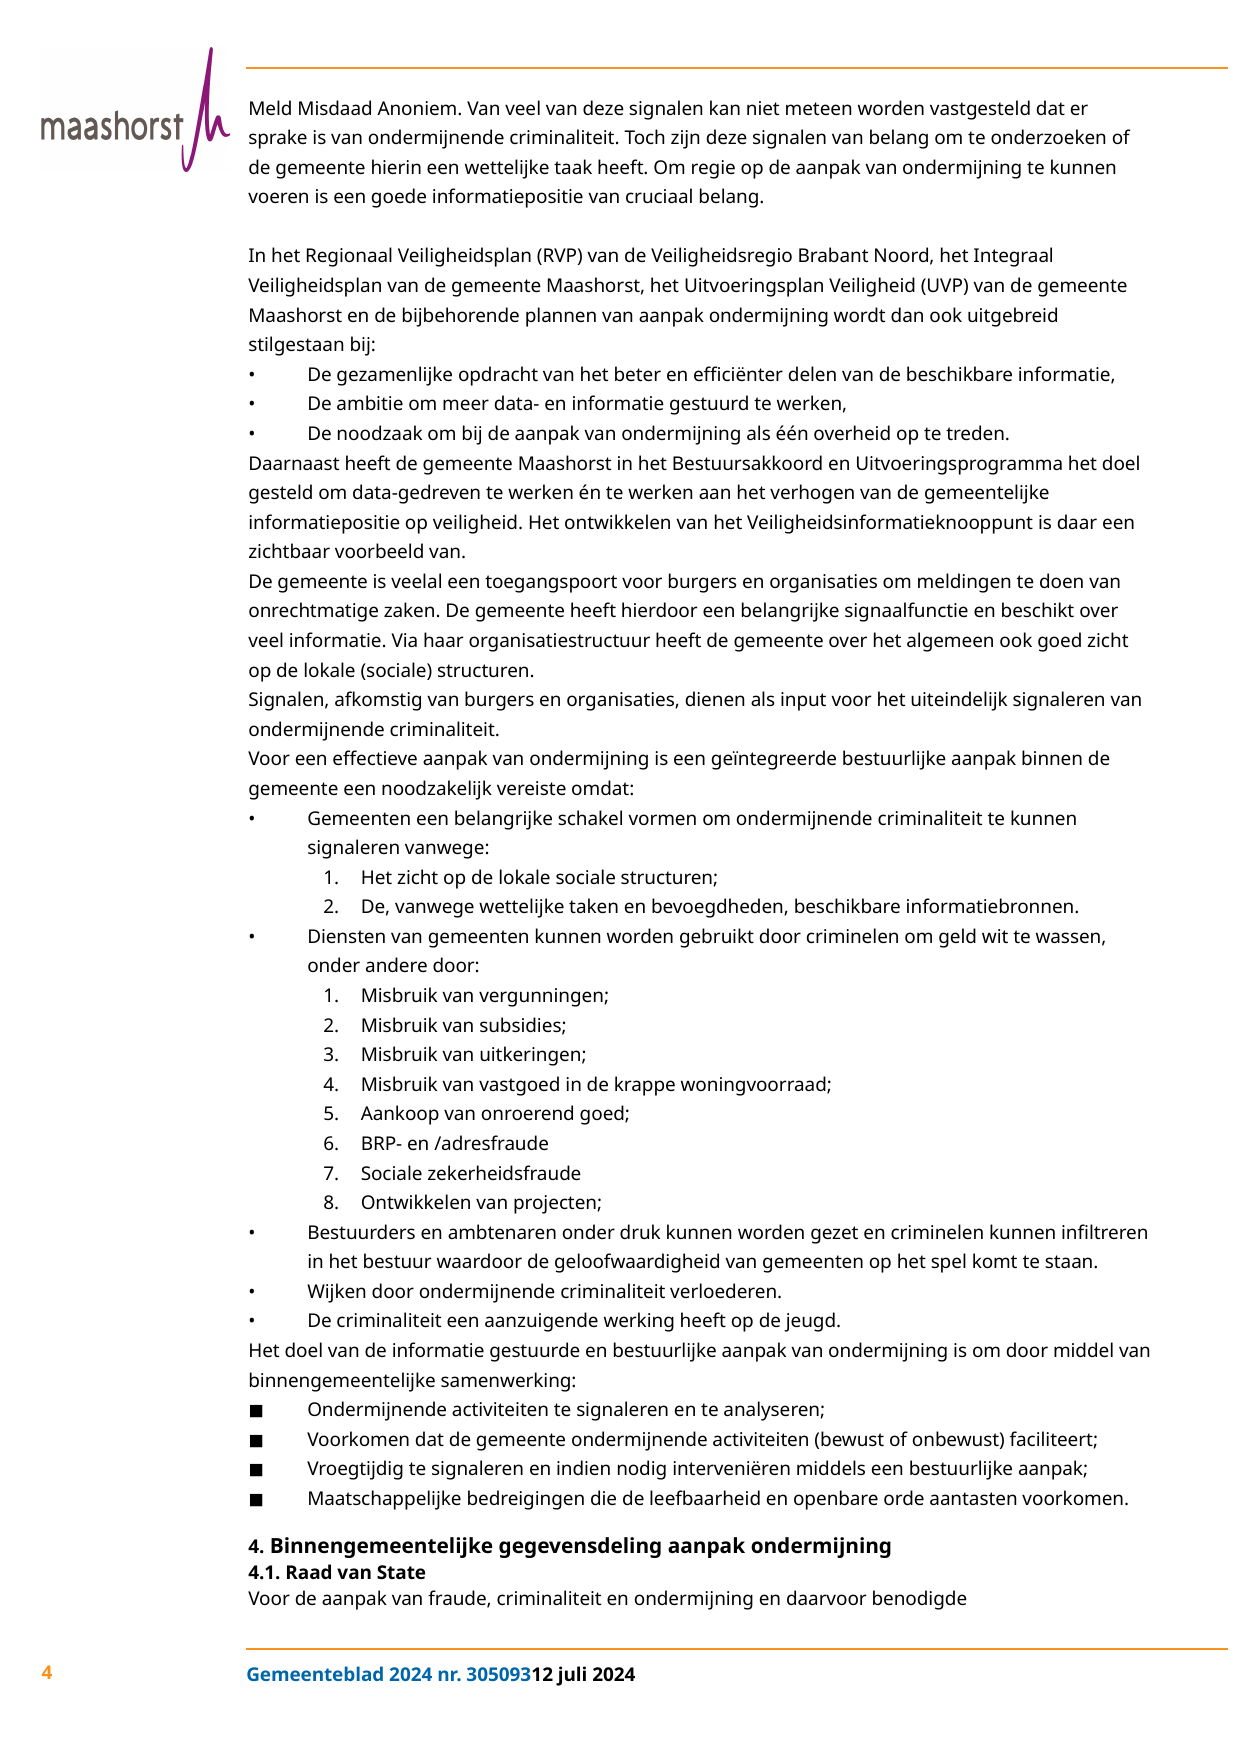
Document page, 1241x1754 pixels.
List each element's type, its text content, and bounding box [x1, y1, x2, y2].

list BRP- en /adresfraude [323, 1130, 1152, 1156]
list Misbruik van vergunningen; [323, 982, 1152, 1008]
list Vroegtijdig te signaleren en indien nodig interveniëren middels een bestuurlijke aanpak; [248, 1456, 1152, 1481]
text 4. Binnengemeentelijke gegevensdeling aanpak ondermijning [248, 1531, 1152, 1559]
list Misbruik van vastgoed in de krappe woningvoorraad; [323, 1071, 1152, 1097]
list Aankoop van onroerend goed; [323, 1101, 1152, 1126]
list Voorkomen dat de gemeente ondermijnende activiteiten (bewust of onbewust) faciliteert; [248, 1426, 1152, 1452]
text Voor een effectieve aanpak van ondermijning is een geïntegreerde bestuurlijke aanpak binnen de gemeente een noodzakelijk vereiste omdat: [248, 746, 1152, 801]
list De criminaliteit een aanzuigende werking heeft op de jeugd. [248, 1308, 1152, 1333]
list De gezamenlijke opdracht van het beter en efficiënter delen van de beschikbare informatie, [248, 361, 1152, 387]
list Bestuurders en ambtenaren onder druk kunnen worden gezet en criminelen kunnen infiltreren in het bestuur waardoor de geloofwaardigheid van gemeenten op het spel komt te staan. [248, 1219, 1152, 1274]
text 4.1. Raad van State [248, 1559, 1152, 1585]
list Het zicht op de lokale sociale structuren; [323, 864, 1152, 890]
list Sociale zekerheidsfraude [323, 1160, 1152, 1186]
list Misbruik van subsidies; [323, 1012, 1152, 1038]
list Ondermijnende activiteiten te signaleren en te analyseren; [248, 1396, 1152, 1422]
list De ambitie om meer data- en informatie gestuurd te werken, [248, 391, 1152, 416]
text De gemeente is veelal een toegangspoort voor burgers en organisaties om meldingen te doen van onrechtmatige zaken. De gemeente heeft hierdoor een belangrijke signaalfunctie en beschikt over veel informatie. Via haar organisatiestructuur heeft de gemeente over het algemeen ook goed zicht op de lokale (sociale) structuren. [248, 568, 1152, 683]
text Voor de aanpak van fraude, criminaliteit en ondermijning en daarvoor benodigde [248, 1585, 1152, 1611]
list Ontwikkelen van projecten; [323, 1189, 1152, 1215]
list Wijken door ondermijnende criminaliteit verloederen. [248, 1278, 1152, 1304]
text Daarnaast heeft de gemeente Maashorst in het Bestuursakkoord en Uitvoeringsprogramma het doel gesteld om data-gedreven te werken én te werken aan het verhogen van de gemeentelijke informatiepositie op veiligheid. Het ontwikkelen van het Veiligheidsinformatieknooppunt is daar een zichtbaar voorbeeld van. [248, 450, 1152, 564]
picture [41, 47, 231, 172]
text Het doel van de informatie gestuurde en bestuurlijke aanpak van ondermijning is om door middel van binnengemeentelijke samenwerking: [248, 1337, 1152, 1393]
list Diensten van gemeenten kunnen worden gebruikt door criminelen om geld wit te wassen, onder andere door: [248, 923, 1152, 978]
text Meld Misdaad Anoniem. Van veel van deze signalen kan niet meteen worden vastgesteld dat er sprake is van ondermijnende criminaliteit. Toch zijn deze signalen van belang om te onderzoeken of de gemeente hierin een wettelijke taak heeft. Om regie op de aanpak van ondermijning te kunnen voeren is een goede informatiepositie van cruciaal belang. [248, 95, 1152, 209]
list Gemeenten een belangrijke schakel vormen om ondermijnende criminaliteit te kunnen signaleren vanwege: [248, 805, 1152, 860]
text In het Regionaal Veiligheidsplan (RVP) van de Veiligheidsregio Brabant Noord, het Integraal Veiligheidsplan van de gemeente Maashorst, het Uitvoeringsplan Veiligheid (UVP) van de gemeente Maashorst en de bijbehorende plannen van aanpak ondermijning wordt dan ook uitgebreid stilgestaan bij: [248, 243, 1152, 357]
text Signalen, afkomstig van burgers en organisaties, dienen als input voor het uiteindelijk signaleren van ondermijnende criminaliteit. [248, 686, 1152, 742]
list De, vanwege wettelijke taken en bevoegdheden, beschikbare informatiebronnen. [323, 893, 1152, 919]
list Misbruik van uitkeringen; [323, 1041, 1152, 1067]
list Maatschappelijke bedreigingen die de leefbaarheid en openbare orde aantasten voorkomen. [248, 1485, 1152, 1511]
list De noodzaak om bij de aanpak van ondermijning als één overheid op te treden. [248, 420, 1152, 446]
